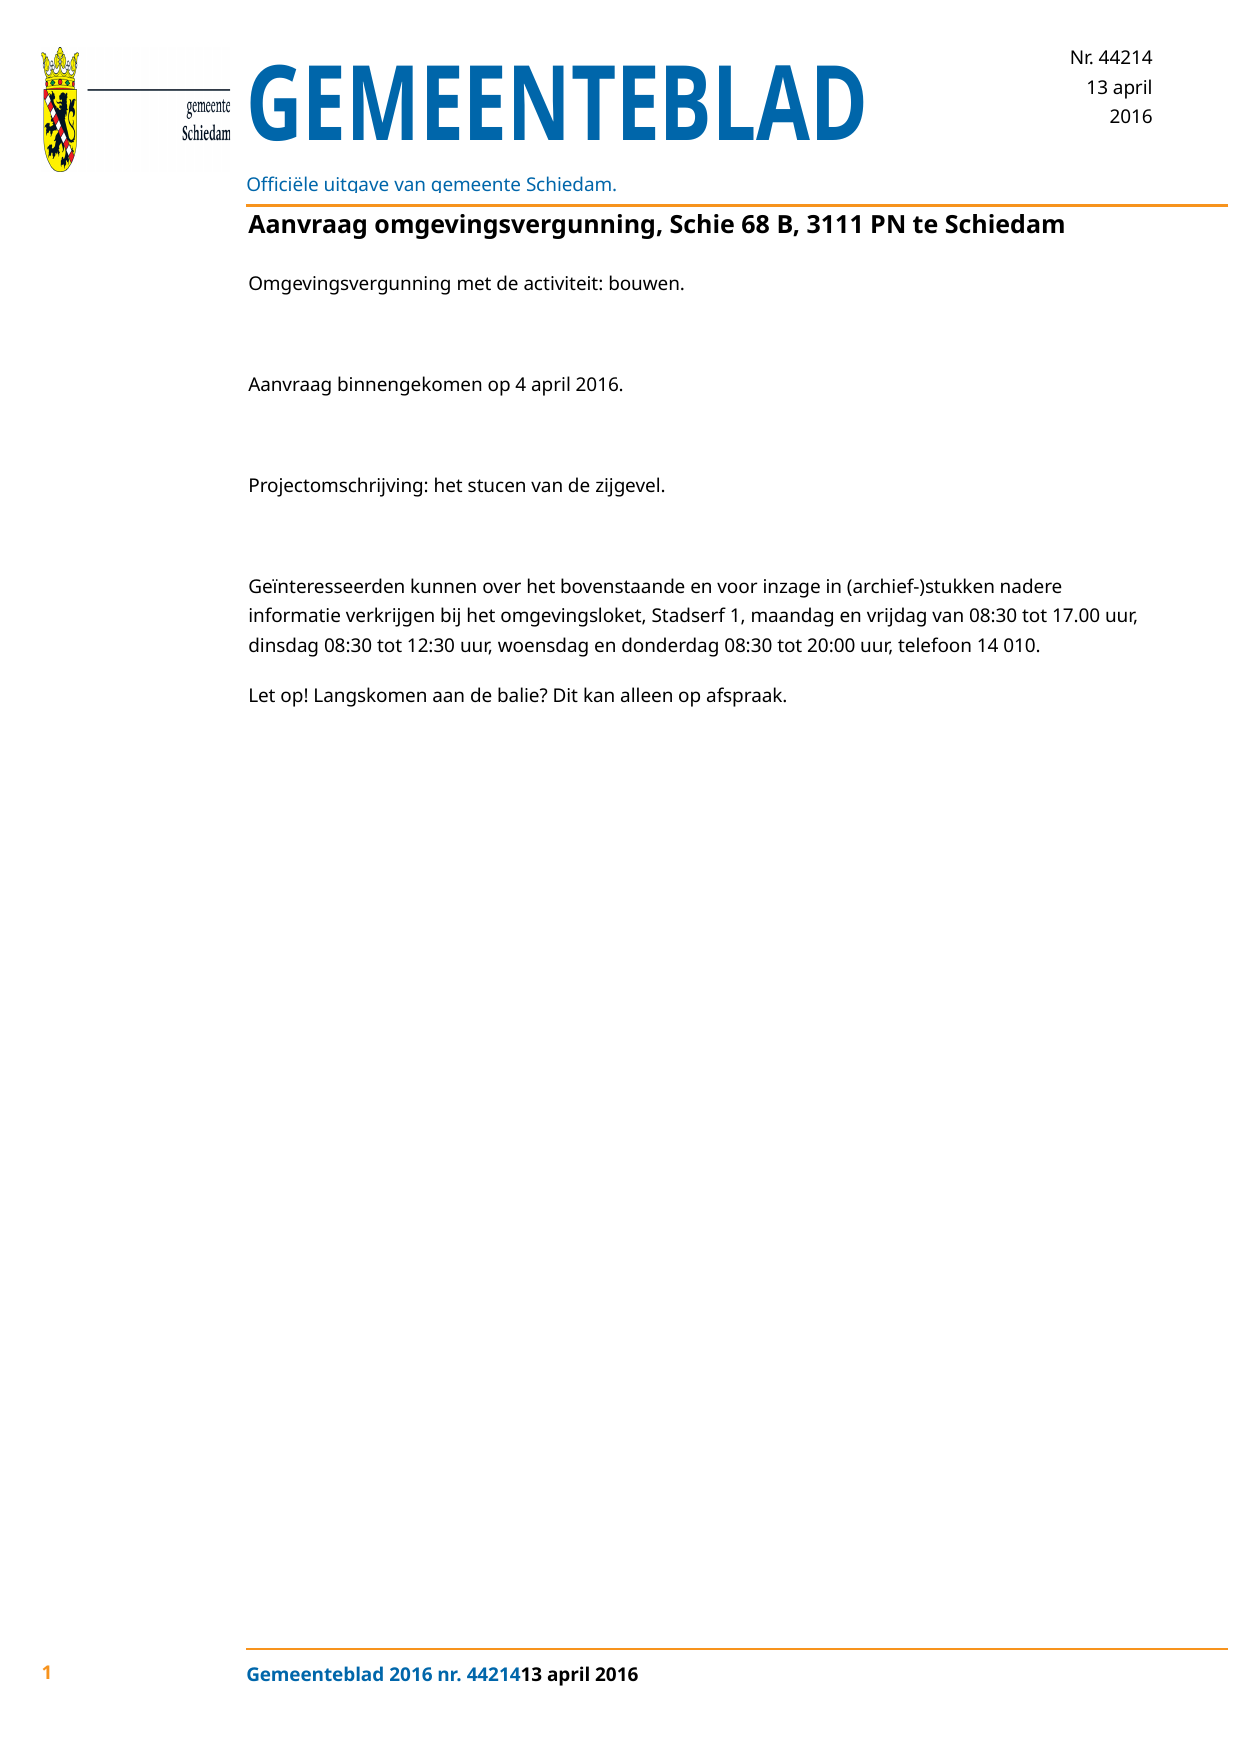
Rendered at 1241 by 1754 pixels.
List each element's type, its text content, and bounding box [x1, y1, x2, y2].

text Projectomschrijving: het stucen van de zijgevel. [248, 472, 1152, 498]
text Aanvraag omgevingsvergunning, Schie 68 B, 3111 PN te Schiedam [248, 207, 1152, 241]
text Aanvraag binnengekomen op 4 april 2016. [248, 371, 1152, 397]
text Let op! Langskomen aan de balie? Dit kan alleen op afspraak. [248, 682, 1152, 708]
text Geïnteresseerden kunnen over het bovenstaande en voor inzage in (archief-)stukken nadere informatie verkrijgen bij het omgevingsloket, Stadserf 1, maandag en vrijdag van 08:30 tot 17.00 uur, dinsdag 08:30 tot 12:30 uur, woensdag en donderdag 08:30 tot 20:00 uur, telefoon 14 010. [248, 573, 1152, 658]
text Omgevingsvergunning met de activiteit: bouwen. [248, 270, 1152, 296]
picture [41, 47, 231, 172]
